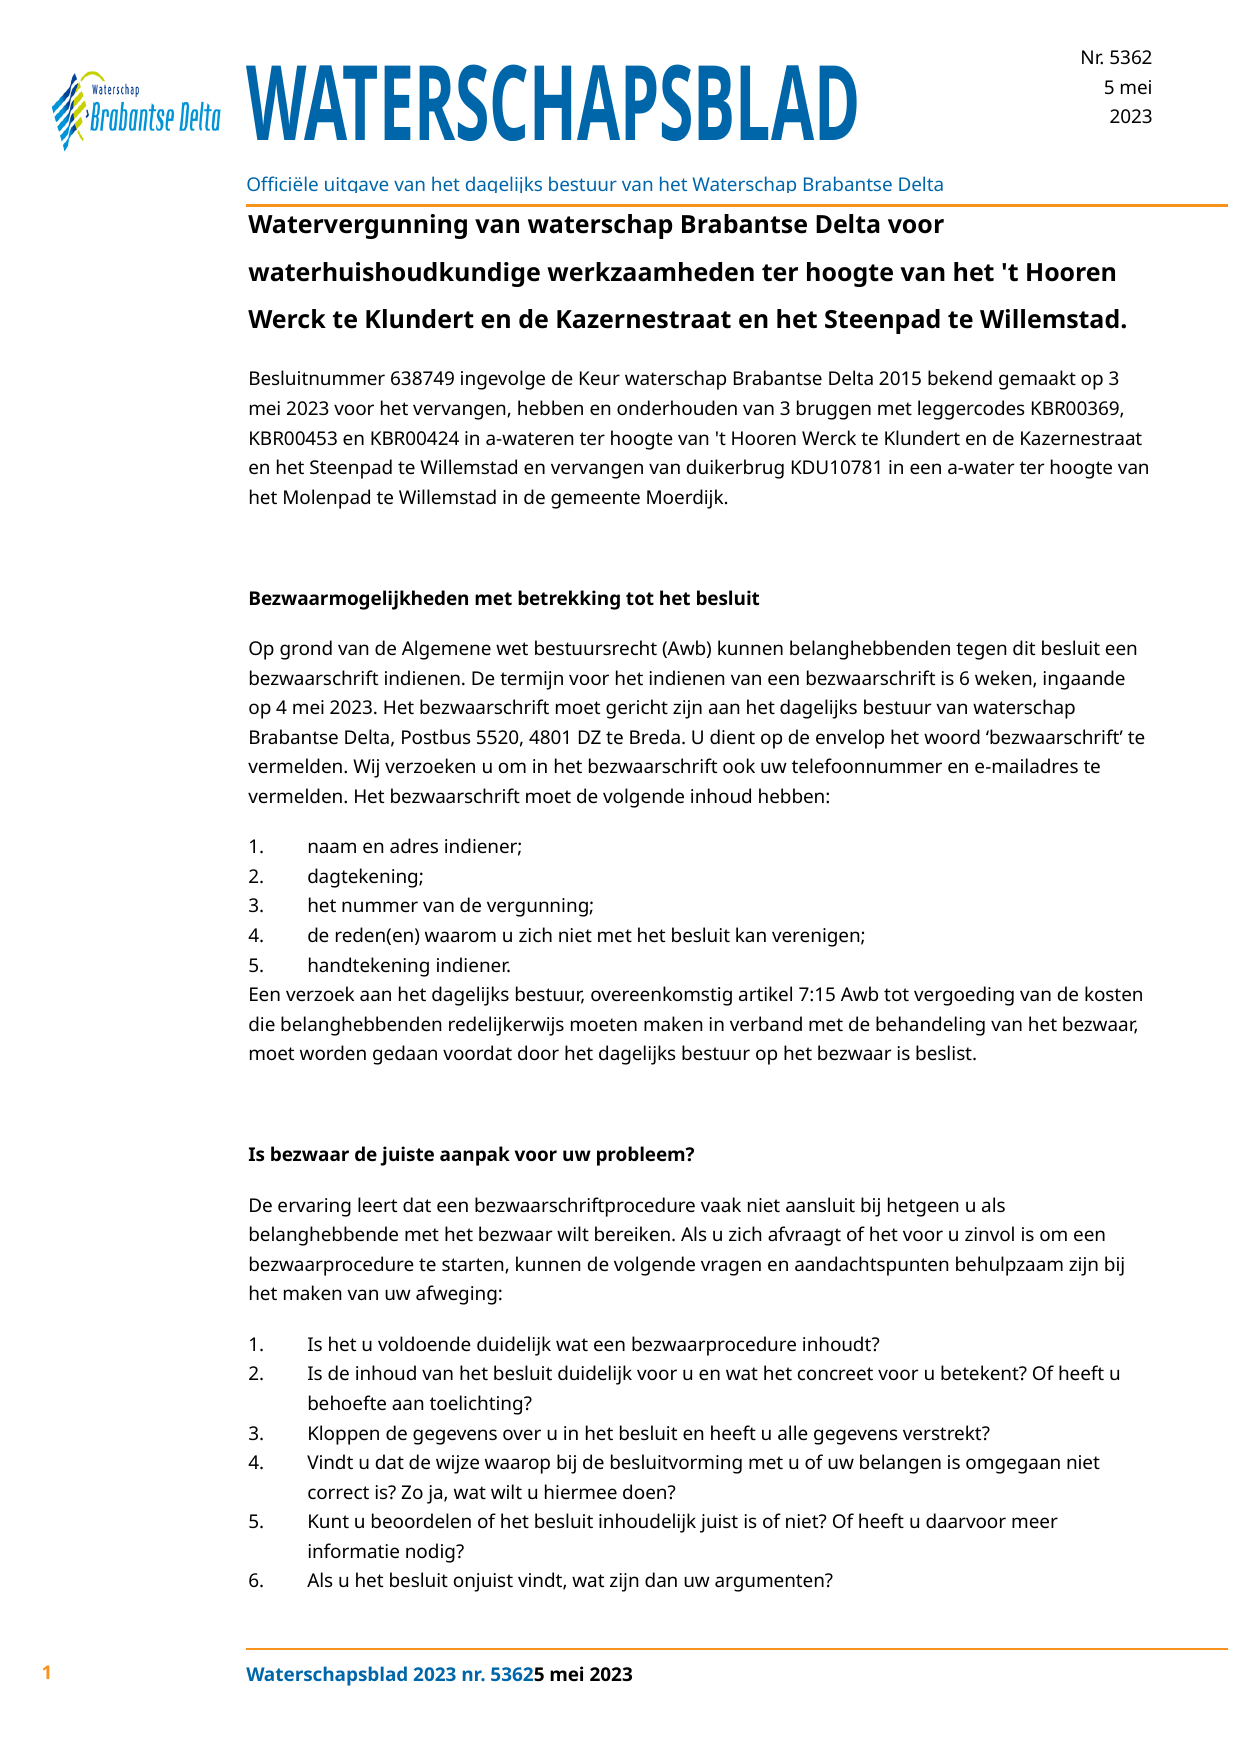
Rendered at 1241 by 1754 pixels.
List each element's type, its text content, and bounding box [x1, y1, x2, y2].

list Is de inhoud van het besluit duidelijk voor u en wat het concreet voor u betekent? Of heeft u behoefte aan toelichting? [248, 1361, 1152, 1416]
text De ervaring leert dat een bezwaarschriftprocedure vaak niet aansluit bij hetgeen u als belanghebbende met het bezwaar wilt bereiken. Als u zich afvraagt of het voor u zinvol is om een bezwaarprocedure te starten, kunnen de volgende vragen en aandachtspunten behulpzaam zijn bij het maken van uw afweging: [248, 1192, 1152, 1306]
list Kunt u beoordelen of het besluit inhoudelijk juist is of niet? Of heeft u daarvoor meer informatie nodig? [248, 1508, 1152, 1564]
list naam en adres indiener; [248, 833, 1152, 859]
list de reden(en) waarom u zich niet met het besluit kan verenigen; [248, 922, 1152, 948]
list Als u het besluit onjuist vindt, wat zijn dan uw argumenten? [248, 1568, 1152, 1593]
picture [41, 47, 231, 172]
list dagtekening; [248, 863, 1152, 889]
text Besluitnummer 638749 ingevolge de Keur waterschap Brabantse Delta 2015 bekend gemaakt op 3 mei 2023 voor het vervangen, hebben en onderhouden van 3 bruggen met leggercodes KBR00369, KBR00453 en KBR00424 in a-wateren ter hoogte van 't Hooren Werck te Klundert en de Kazernestraat en het Steenpad te Willemstad en vervangen van duikerbrug KDU10781 in een a-water ter hoogte van het Molenpad te Willemstad in de gemeente Moerdijk. [248, 366, 1152, 509]
list Vindt u dat de wijze waarop bij de besluitvorming met u of uw belangen is omgegaan niet correct is? Zo ja, wat wilt u hiermee doen? [248, 1449, 1152, 1504]
list Kloppen de gegevens over u in het besluit en heeft u alle gegevens verstrekt? [248, 1420, 1152, 1445]
text Op grond van de Algemene wet bestuursrecht (Awb) kunnen belanghebbenden tegen dit besluit een bezwaarschrift indienen. De termijn voor het indienen van een bezwaarschrift is 6 weken, ingaande op 4 mei 2023. Het bezwaarschrift moet gericht zijn aan het dagelijks bestuur van waterschap Brabantse Delta, Postbus 5520, 4801 DZ te Breda. U dient op de envelop het woord ‘bezwaarschrift’ te vermelden. Wij verzoeken u om in het bezwaarschrift ook uw telefoonnummer en e‑mailadres te vermelden. Het bezwaarschrift moet de volgende inhoud hebben: [248, 635, 1152, 809]
list Is het u voldoende duidelijk wat een bezwaarprocedure inhoudt? [248, 1331, 1152, 1357]
list handtekening indiener. [248, 952, 1152, 977]
text Is bezwaar de juiste aanpak voor uw probleem? [248, 1141, 1152, 1167]
list het nummer van de vergunning; [248, 893, 1152, 918]
text Een verzoek aan het dagelijks bestuur, overeenkomstig artikel 7:15 Awb tot vergoeding van de kosten die belanghebbenden redelijkerwijs moeten maken in verband met de behandeling van het bezwaar, moet worden gedaan voordat door het dagelijks bestuur op het bezwaar is beslist. [248, 981, 1152, 1066]
text Watervergunning van waterschap Brabantse Delta voor waterhuishoudkundige werkzaamheden ter hoogte van het 't Hooren Werck te Klundert en de Kazernestraat en het Steenpad te Willemstad. [248, 207, 1152, 336]
text Bezwaarmogelijkheden met betrekking tot het besluit [248, 585, 1152, 610]
